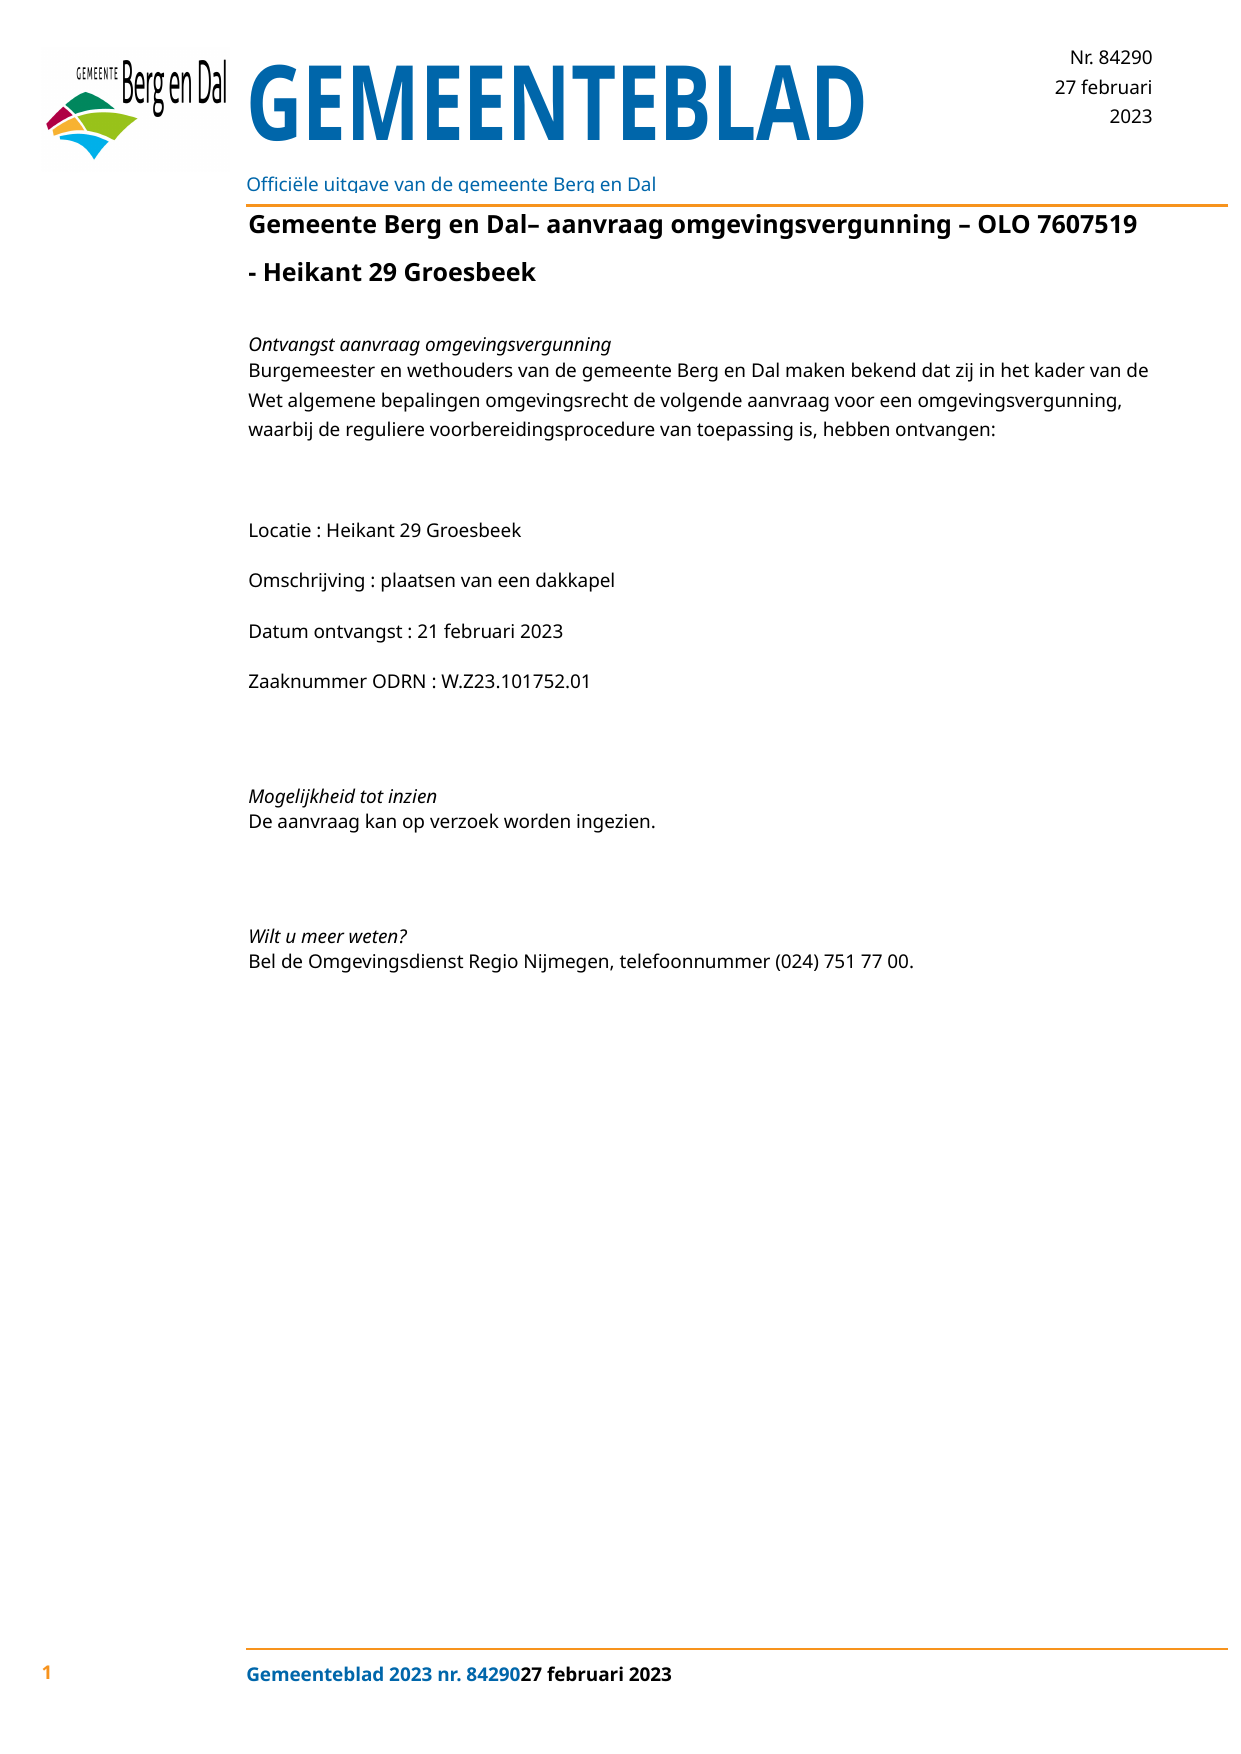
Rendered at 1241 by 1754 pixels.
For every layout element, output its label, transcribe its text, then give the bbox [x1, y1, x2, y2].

text Omschrijving : plaatsen van een dakkapel [248, 568, 1152, 593]
text Burgemeester en wethouders van de gemeente Berg en Dal maken bekend dat zij in het kader van de Wet algemene bepalingen omgevingsrecht de volgende aanvraag voor een omgevingsvergunning, waarbij de reguliere voorbereidingsprocedure van toepassing is, hebben ontvangen: [248, 357, 1152, 442]
text Bel de Omgevingsdienst Regio Nijmegen, telefoonnummer (024) 751 77 00. [248, 949, 1152, 974]
text Wilt u meer weten? [248, 923, 1152, 949]
text Zaaknummer ODRN : W.Z23.101752.01 [248, 668, 1152, 694]
text Gemeente Berg en Dal– aanvraag omgevingsvergunning – OLO 7607519 - Heikant 29 Groesbeek [248, 207, 1152, 288]
text Ontvangst aanvraag omgevingsvergunning [248, 331, 1152, 357]
picture [41, 47, 231, 172]
text Locatie : Heikant 29 Groesbeek [248, 517, 1152, 543]
text Datum ontvangst : 21 februari 2023 [248, 618, 1152, 644]
text Mogelijkheid tot inzien [248, 783, 1152, 808]
text De aanvraag kan op verzoek worden ingezien. [248, 808, 1152, 834]
